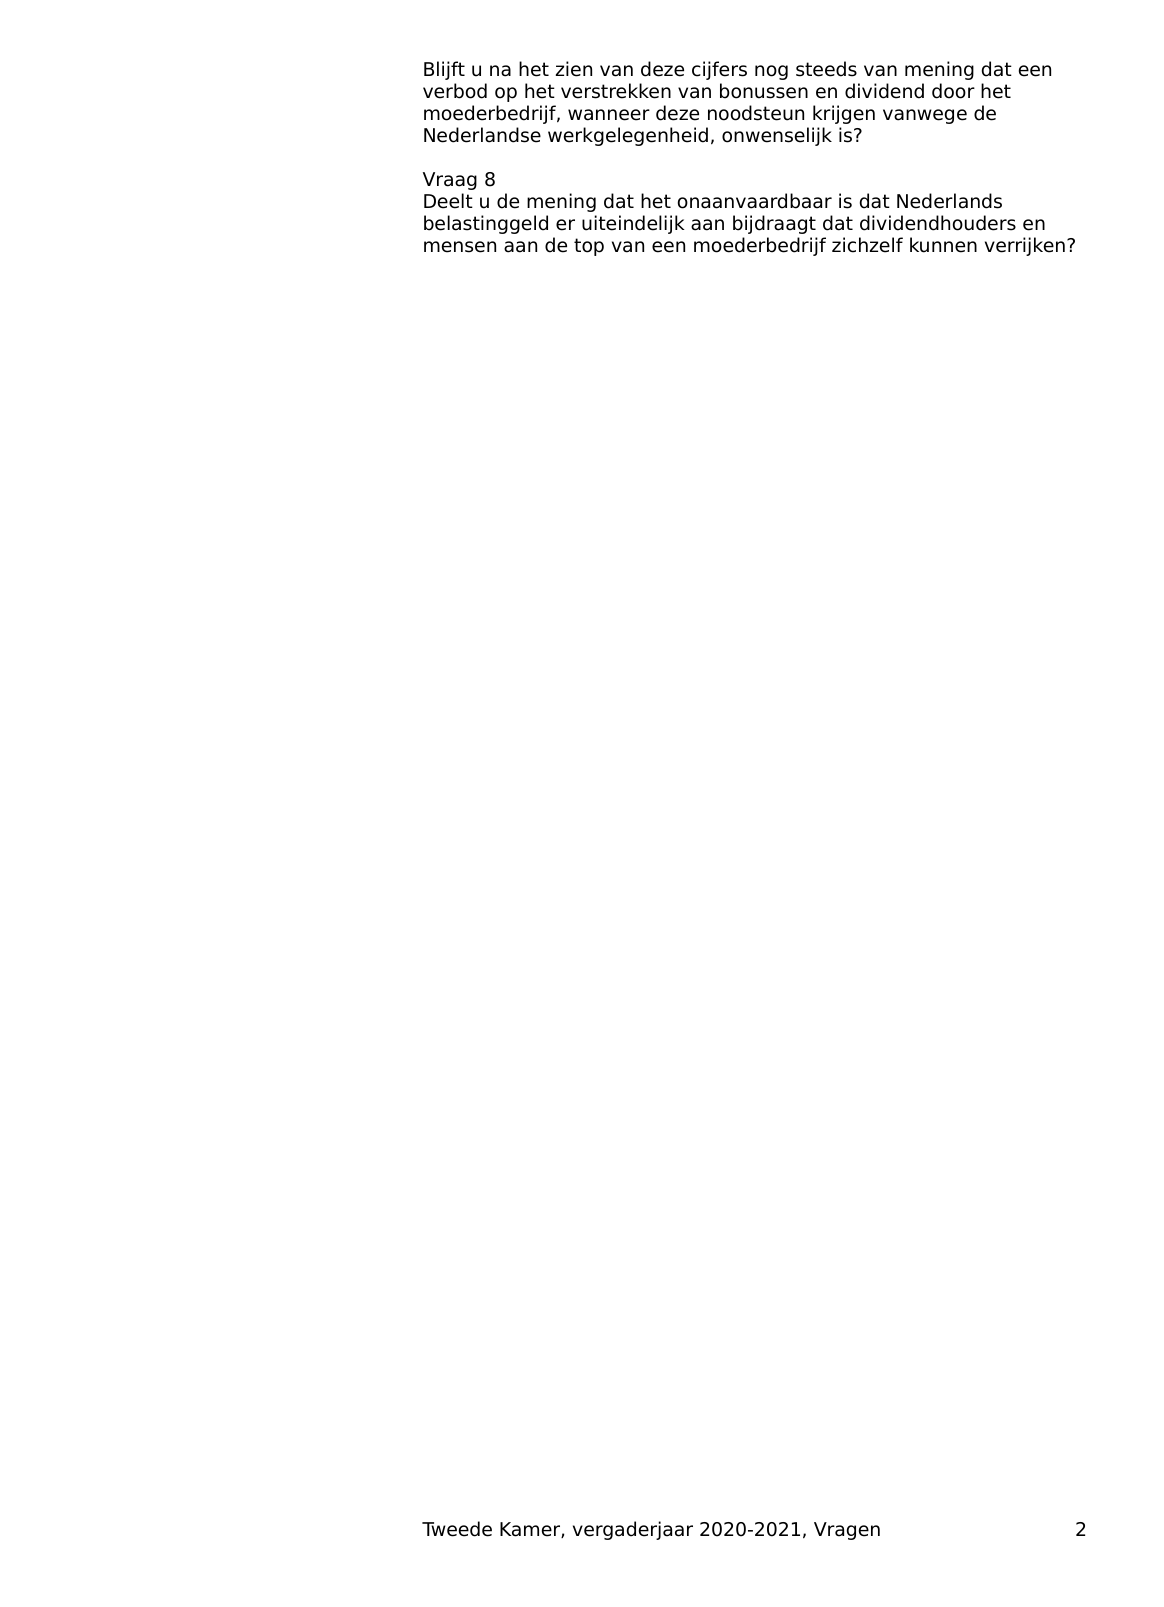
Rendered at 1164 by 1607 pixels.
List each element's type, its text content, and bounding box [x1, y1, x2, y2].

text Deelt u de mening dat het onaanvaardbaar is dat Nederlands belastinggeld er uiteindelijk aan bijdraagt dat dividendhouders en mensen aan de top van een moederbedrijf zichzelf kunnen verrijken? [422, 191, 1087, 257]
text Blijft u na het zien van deze cijfers nog steeds van mening dat een verbod op het verstrekken van bonussen en dividend door het moederbedrijf, wanneer deze noodsteun krijgen vanwege de Nederlandse werkgelegenheid, onwenselijk is? [422, 59, 1087, 147]
text Vraag 8 [422, 169, 1087, 191]
